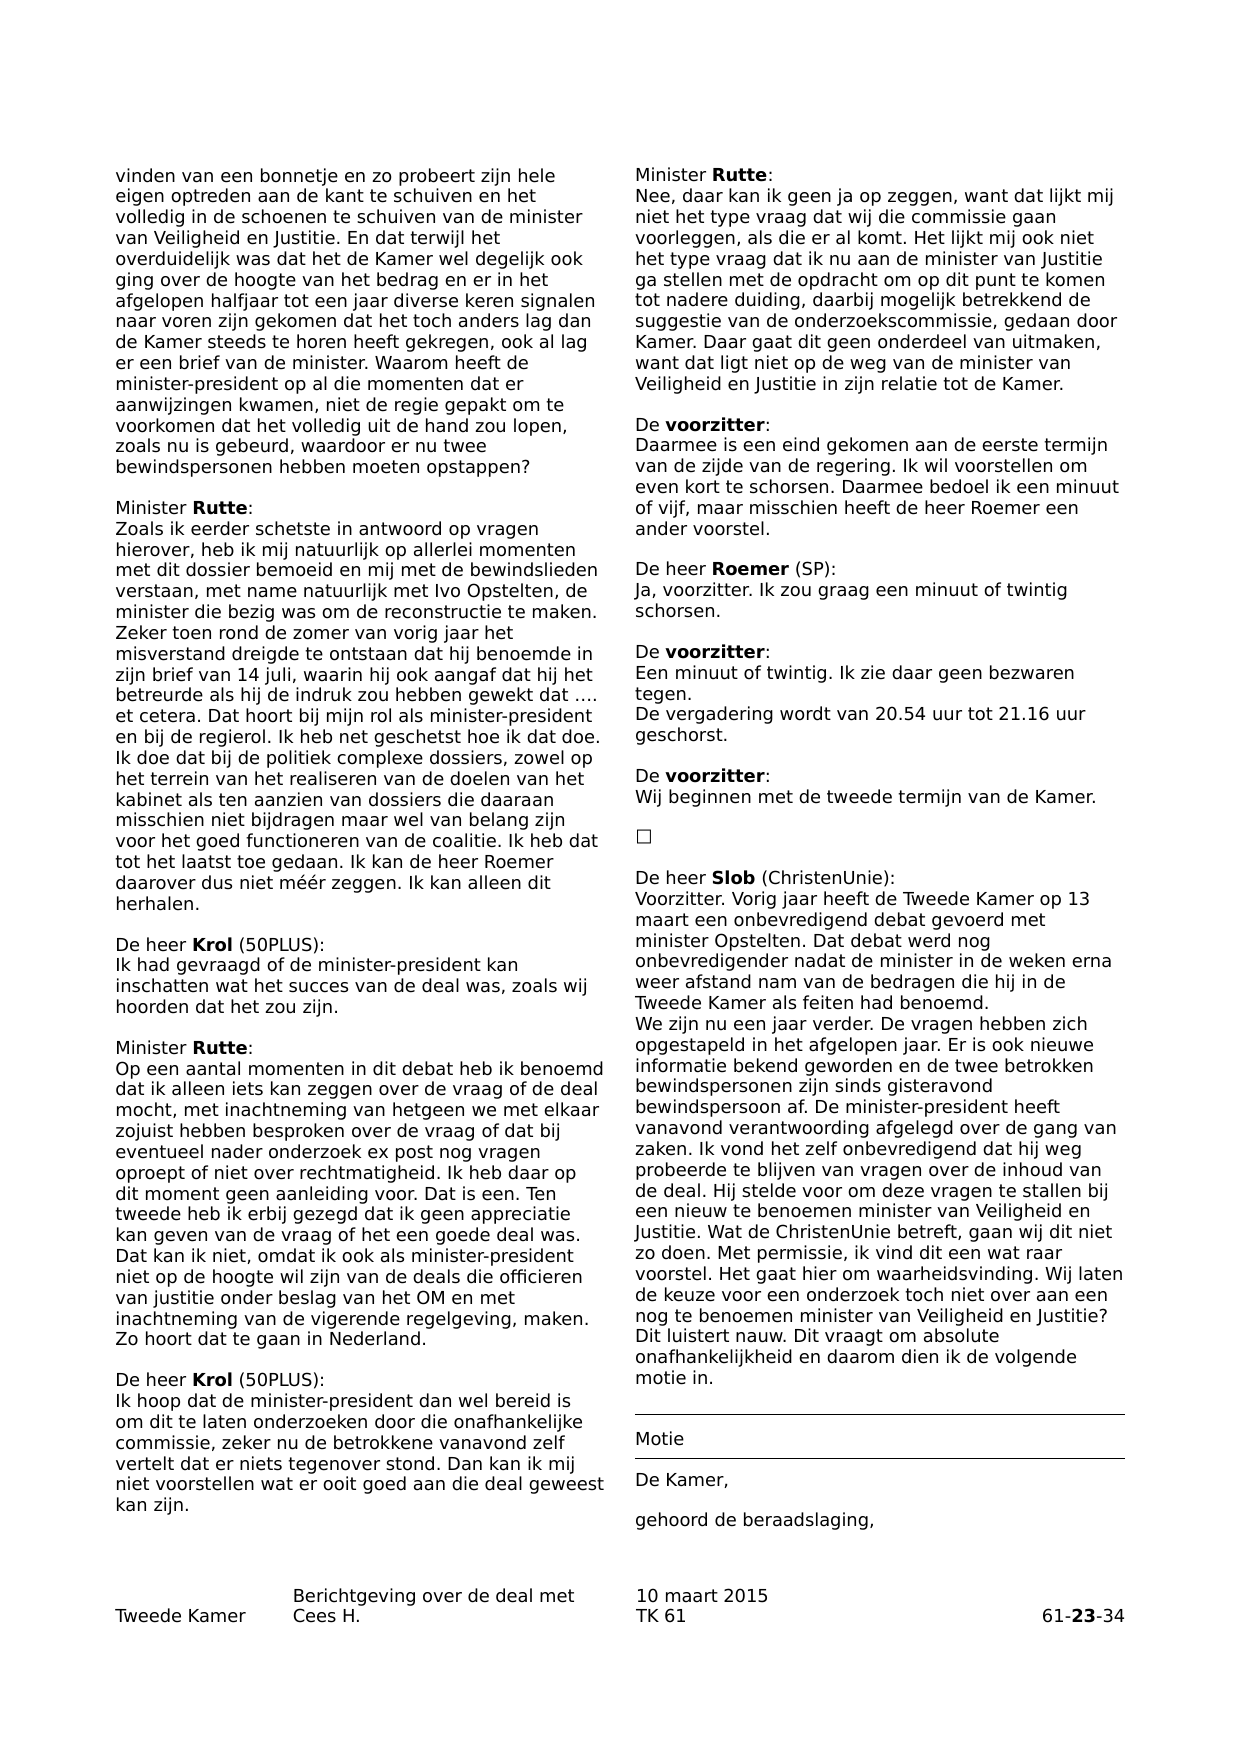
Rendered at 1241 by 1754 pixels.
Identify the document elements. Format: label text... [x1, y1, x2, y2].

text We zijn nu een jaar verder. De vragen hebben zich opgestapeld in het afgelopen jaar. Er is ook nieuwe informatie bekend geworden en de twee betrokken bewindspersonen zijn sinds gisteravond bewindspersoon af. De minister-president heeft vanavond verantwoording afgelegd over de gang van zaken. Ik vond het zelf onbevredigend dat hij weg probeerde te blijven van vragen over de inhoud van de deal. Hij stelde voor om deze vragen te stallen bij een nieuw te benoemen minister van Veiligheid en Justitie. Wat de ChristenUnie betreft, gaan wij dit niet zo doen. Met permissie, ik vind dit een wat raar voorstel. Het gaat hier om waarheidsvinding. Wij laten de keuze voor een onderzoek toch niet over aan een nog te benoemen minister van Veiligheid en Justitie? Dit luistert nauw. Dit vraagt om absolute onafhankelijkheid en daarom dien ik de volgende motie in. [635, 1014, 1125, 1389]
text De heer Krol (50PLUS): [115, 1370, 605, 1391]
text vinden van een bonnetje en zo probeert zijn hele eigen optreden aan de kant te schuiven en het volledig in de schoenen te schuiven van de minister van Veiligheid en Justitie. En dat terwijl het overduidelijk was dat het de Kamer wel degelijk ook ging over de hoogte van het bedrag en er in het afgelopen halfjaar tot een jaar diverse keren signalen naar voren zijn gekomen dat het toch anders lag dan de Kamer steeds te horen heeft gekregen, ook al lag er een brief van de minister. Waarom heeft de minister-president op al die momenten dat er aanwijzingen kwamen, niet de regie gepakt om te voorkomen dat het volledig uit de hand zou lopen, zoals nu is gebeurd, waardoor er nu twee bewindspersonen hebben moeten opstappen? [115, 165, 605, 478]
text De vergadering wordt van 20.54 uur tot 21.16 uur geschorst. [635, 704, 1125, 746]
text Minister Rutte: [635, 165, 1125, 186]
text Zoals ik eerder schetste in antwoord op vragen hierover, heb ik mij natuurlijk op allerlei momenten met dit dossier bemoeid en mij met de bewindslieden verstaan, met name natuurlijk met Ivo Opstelten, de minister die bezig was om de reconstructie te maken. Zeker toen rond de zomer van vorig jaar het misverstand dreigde te ontstaan dat hij benoemde in zijn brief van 14 juli, waarin hij ook aangaf dat hij het betreurde als hij de indruk zou hebben gewekt dat …. et cetera. Dat hoort bij mijn rol als minister-president en bij de regierol. Ik heb net geschetst hoe ik dat doe. Ik doe dat bij de politiek complexe dossiers, zowel op het terrein van het realiseren van de doelen van het kabinet als ten aanzien van dossiers die daaraan misschien niet bijdragen maar wel van belang zijn voor het goed functioneren van de coalitie. Ik heb dat tot het laatst toe gedaan. Ik kan de heer Roemer daarover dus niet méér zeggen. Ik kan alleen dit herhalen. [115, 518, 605, 914]
text Ik hoop dat de minister-president dan wel bereid is om dit te laten onderzoeken door die onafhankelijke commissie, zeker nu de betrokkene vanavond zelf vertelt dat er niets tegenover stond. Dan kan ik mij niet voorstellen wat er ooit goed aan die deal geweest kan zijn. [115, 1391, 605, 1516]
text Een minuut of twintig. Ik zie daar geen bezwaren tegen. [635, 662, 1125, 704]
text Wij beginnen met de tweede termijn van de Kamer. [635, 786, 1125, 807]
text De Kamer, [635, 1469, 1125, 1490]
text Op een aantal momenten in dit debat heb ik benoemd dat ik alleen iets kan zeggen over de vraag of de deal mocht, met inachtneming van hetgeen we met elkaar zojuist hebben besproken over de vraag of dat bij eventueel nader onderzoek ex post nog vragen oproept of niet over rechtmatigheid. Ik heb daar op dit moment geen aanleiding voor. Dat is een. Ten tweede heb ik erbij gezegd dat ik geen appreciatie kan geven van de vraag of het een goede deal was. Dat kan ik niet, omdat ik ook als minister-president niet op de hoogte wil zijn van de deals die officieren van justitie onder beslag van het OM en met inachtneming van de vigerende regelgeving, maken. Zo hoort dat te gaan in Nederland. [115, 1058, 605, 1350]
text Ja, voorzitter. Ik zou graag een minuut of twintig schorsen. [635, 580, 1125, 622]
text De voorzitter: [635, 766, 1125, 786]
text Voorzitter. Vorig jaar heeft de Tweede Kamer op 13 maart een onbevredigend debat gevoerd met minister Opstelten. Dat debat werd nog onbevredigender nadat de minister in de weken erna weer afstand nam van de bedragen die hij in de Tweede Kamer als feiten had benoemd. [635, 889, 1125, 1014]
text Nee, daar kan ik geen ja op zeggen, want dat lijkt mij niet het type vraag dat wij die commissie gaan voorleggen, als die er al komt. Het lijkt mij ook niet het type vraag dat ik nu aan de minister van Justitie ga stellen met de opdracht om op dit punt te komen tot nadere duiding, daarbij mogelijk betrekkend de suggestie van de onderzoekscommissie, gedaan door Kamer. Daar gaat dit geen onderdeel van uitmaken, want dat ligt niet op de weg van de minister van Veiligheid en Justitie in zijn relatie tot de Kamer. [635, 186, 1125, 394]
text De voorzitter: [635, 414, 1125, 435]
text De voorzitter: [635, 642, 1125, 662]
text Daarmee is een eind gekomen aan de eerste termijn van de zijde van de regering. Ik wil voorstellen om even kort te schorsen. Daarmee bedoel ik een minuut of vijf, maar misschien heeft de heer Roemer een ander voorstel. [635, 435, 1125, 539]
text gehoord de beraadslaging, [635, 1510, 1125, 1531]
text Ik had gevraagd of de minister-president kan inschatten wat het succes van de deal was, zoals wij hoorden dat het zou zijn. [115, 955, 605, 1018]
text ⬜ [635, 827, 1125, 848]
text Minister Rutte: [115, 498, 605, 518]
text Minister Rutte: [115, 1038, 605, 1058]
text De heer Krol (50PLUS): [115, 934, 605, 955]
text De heer Slob (ChristenUnie): [635, 868, 1125, 889]
text Motie [635, 1429, 1125, 1449]
text De heer Roemer (SP): [635, 559, 1125, 580]
